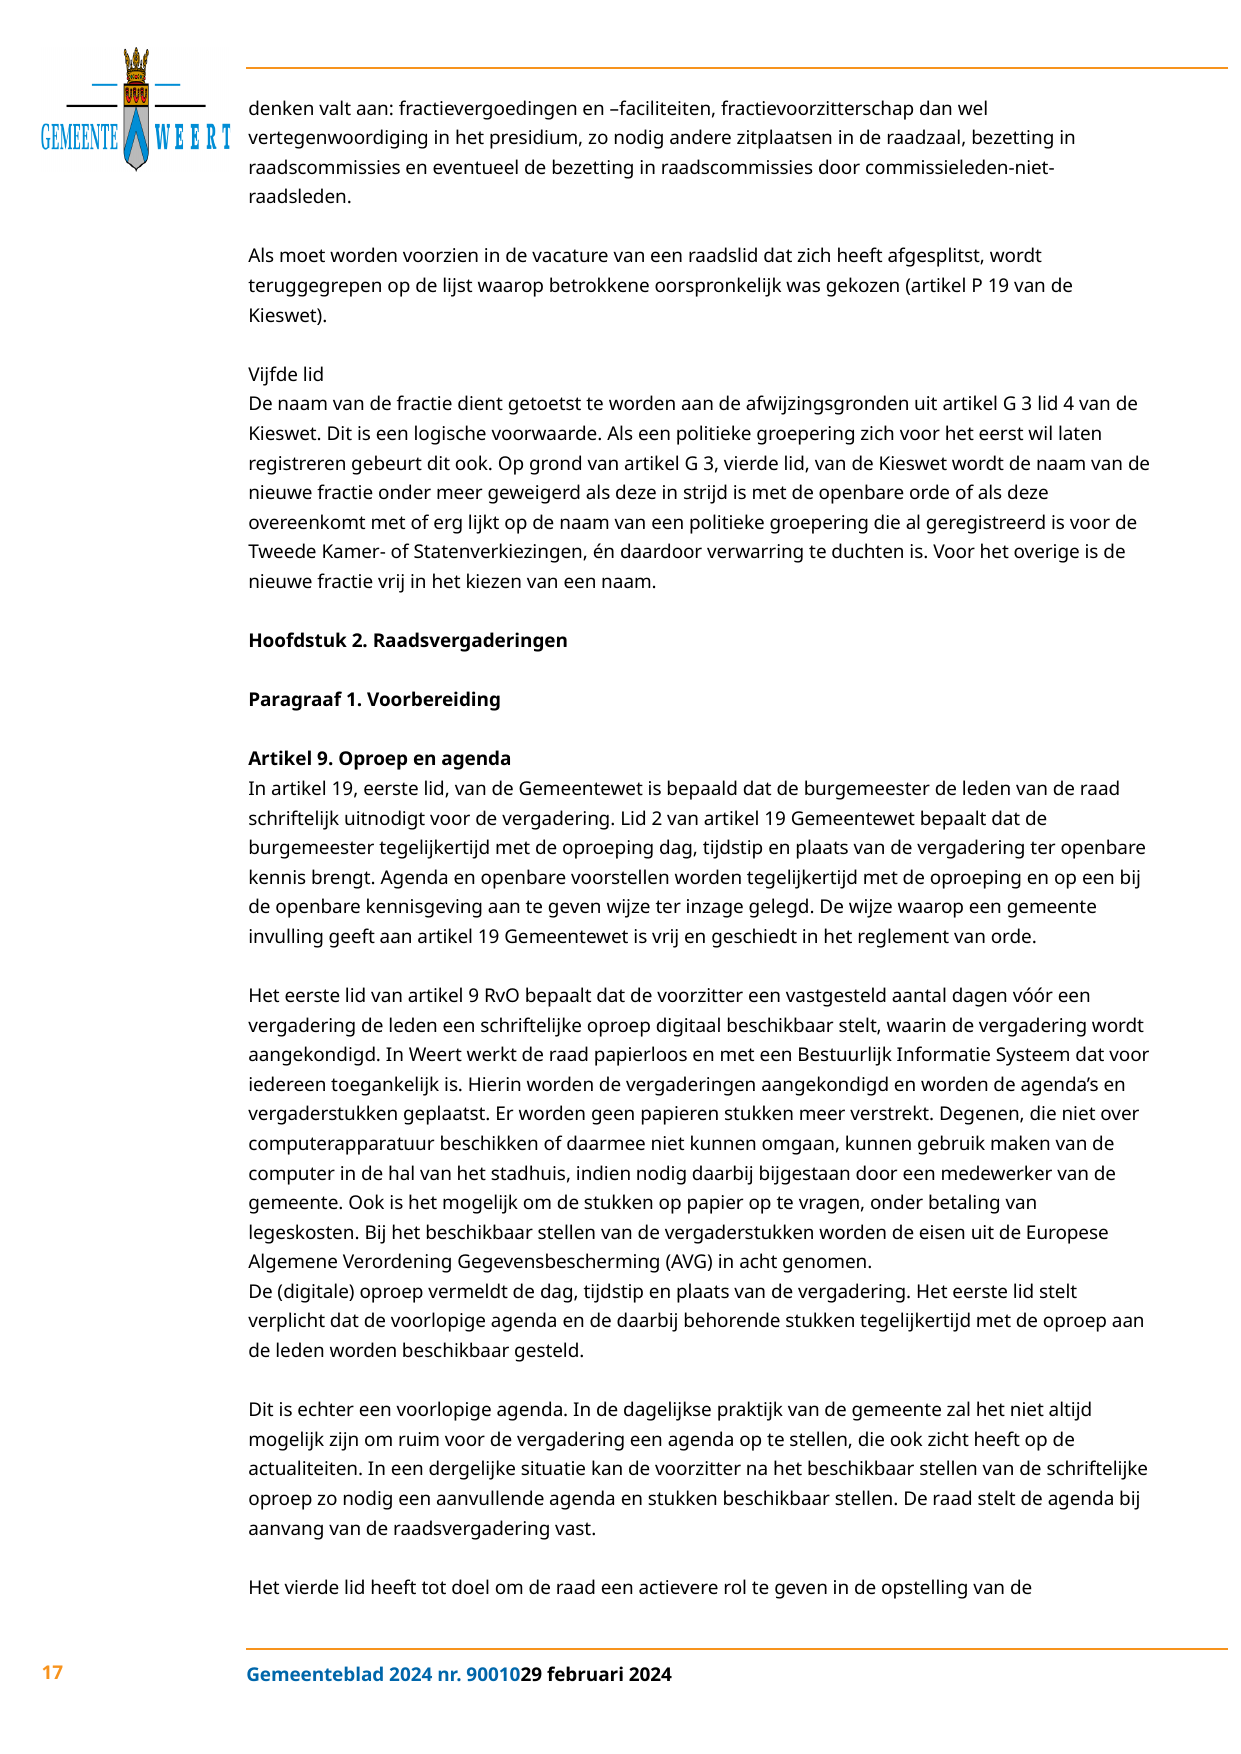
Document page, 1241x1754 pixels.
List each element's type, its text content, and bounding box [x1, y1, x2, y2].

text De (digitale) oproep vermeldt de dag, tijdstip en plaats van de vergadering. Het eerste lid stelt verplicht dat de voorlopige agenda en de daarbij behorende stukken tegelijkertijd met de oproep aan de leden worden beschikbaar gesteld. [248, 1278, 1152, 1363]
picture [41, 47, 231, 172]
text Hoofdstuk 2. Raadsvergaderingen [248, 627, 1152, 653]
text In artikel 19, eerste lid, van de Gemeentewet is bepaald dat de burgemeester de leden van de raad schriftelijk uitnodigt voor de vergadering. Lid 2 van artikel 19 Gemeentewet bepaalt dat de burgemeester tegelijkertijd met de oproeping dag, tijdstip en plaats van de vergadering ter openbare kennis brengt. Agenda en openbare voorstellen worden tegelijkertijd met de oproeping en op een bij de openbare kennisgeving aan te geven wijze ter inzage gelegd. De wijze waarop een gemeente invulling geeft aan artikel 19 Gemeentewet is vrij en geschiedt in het reglement van orde. [248, 775, 1152, 949]
text Artikel 9. Oproep en agenda [248, 746, 1152, 771]
text Vijfde lid [248, 361, 1152, 387]
text Als moet worden voorzien in de vacature van een raadslid dat zich heeft afgesplitst, wordt teruggegrepen op de lijst waarop betrokkene oorspronkelijk was gekozen (artikel P 19 van de Kieswet). [248, 243, 1152, 328]
text Paragraaf 1. Voorbereiding [248, 686, 1152, 712]
text Het vierde lid heeft tot doel om de raad een actievere rol te geven in de opstelling van de [248, 1574, 1152, 1600]
text denken valt aan: fractievergoedingen en –faciliteiten, fractievoorzitterschap dan wel vertegenwoordiging in het presidium, zo nodig andere zitplaatsen in de raadzaal, bezetting in raadscommissies en eventueel de bezetting in raadscommissies door commissieleden-niet-raadsleden. [248, 95, 1152, 209]
text Dit is echter een voorlopige agenda. In de dagelijkse praktijk van de gemeente zal het niet altijd mogelijk zijn om ruim voor de vergadering een agenda op te stellen, die ook zicht heeft op de actualiteiten. In een dergelijke situatie kan de voorzitter na het beschikbaar stellen van de schriftelijke oproep zo nodig een aanvullende agenda en stukken beschikbaar stellen. De raad stelt de agenda bij aanvang van de raadsvergadering vast. [248, 1396, 1152, 1541]
text Het eerste lid van artikel 9 RvO bepaalt dat de voorzitter een vastgesteld aantal dagen vóór een vergadering de leden een schriftelijke oproep digitaal beschikbaar stelt, waarin de vergadering wordt aangekondigd. In Weert werkt de raad papierloos en met een Bestuurlijk Informatie Systeem dat voor iedereen toegankelijk is. Hierin worden de vergaderingen aangekondigd en worden de agenda’s en vergaderstukken geplaatst. Er worden geen papieren stukken meer verstrekt. Degenen, die niet over computerapparatuur beschikken of daarmee niet kunnen omgaan, kunnen gebruik maken van de computer in de hal van het stadhuis, indien nodig daarbij bijgestaan door een medewerker van de gemeente. Ook is het mogelijk om de stukken op papier op te vragen, onder betaling van legeskosten. Bij het beschikbaar stellen van de vergaderstukken worden de eisen uit de Europese Algemene Verordening Gegevensbescherming (AVG) in acht genomen. [248, 982, 1152, 1274]
text De naam van de fractie dient getoetst te worden aan de afwijzingsgronden uit artikel G 3 lid 4 van de Kieswet. Dit is een logische voorwaarde. Als een politieke groepering zich voor het eerst wil laten registreren gebeurt dit ook. Op grond van artikel G 3, vierde lid, van de Kieswet wordt de naam van de nieuwe fractie onder meer geweigerd als deze in strijd is met de openbare orde of als deze overeenkomt met of erg lijkt op de naam van een politieke groepering die al geregistreerd is voor de Tweede Kamer- of Statenverkiezingen, én daardoor verwarring te duchten is. Voor het overige is de nieuwe fractie vrij in het kiezen van een naam. [248, 391, 1152, 594]
